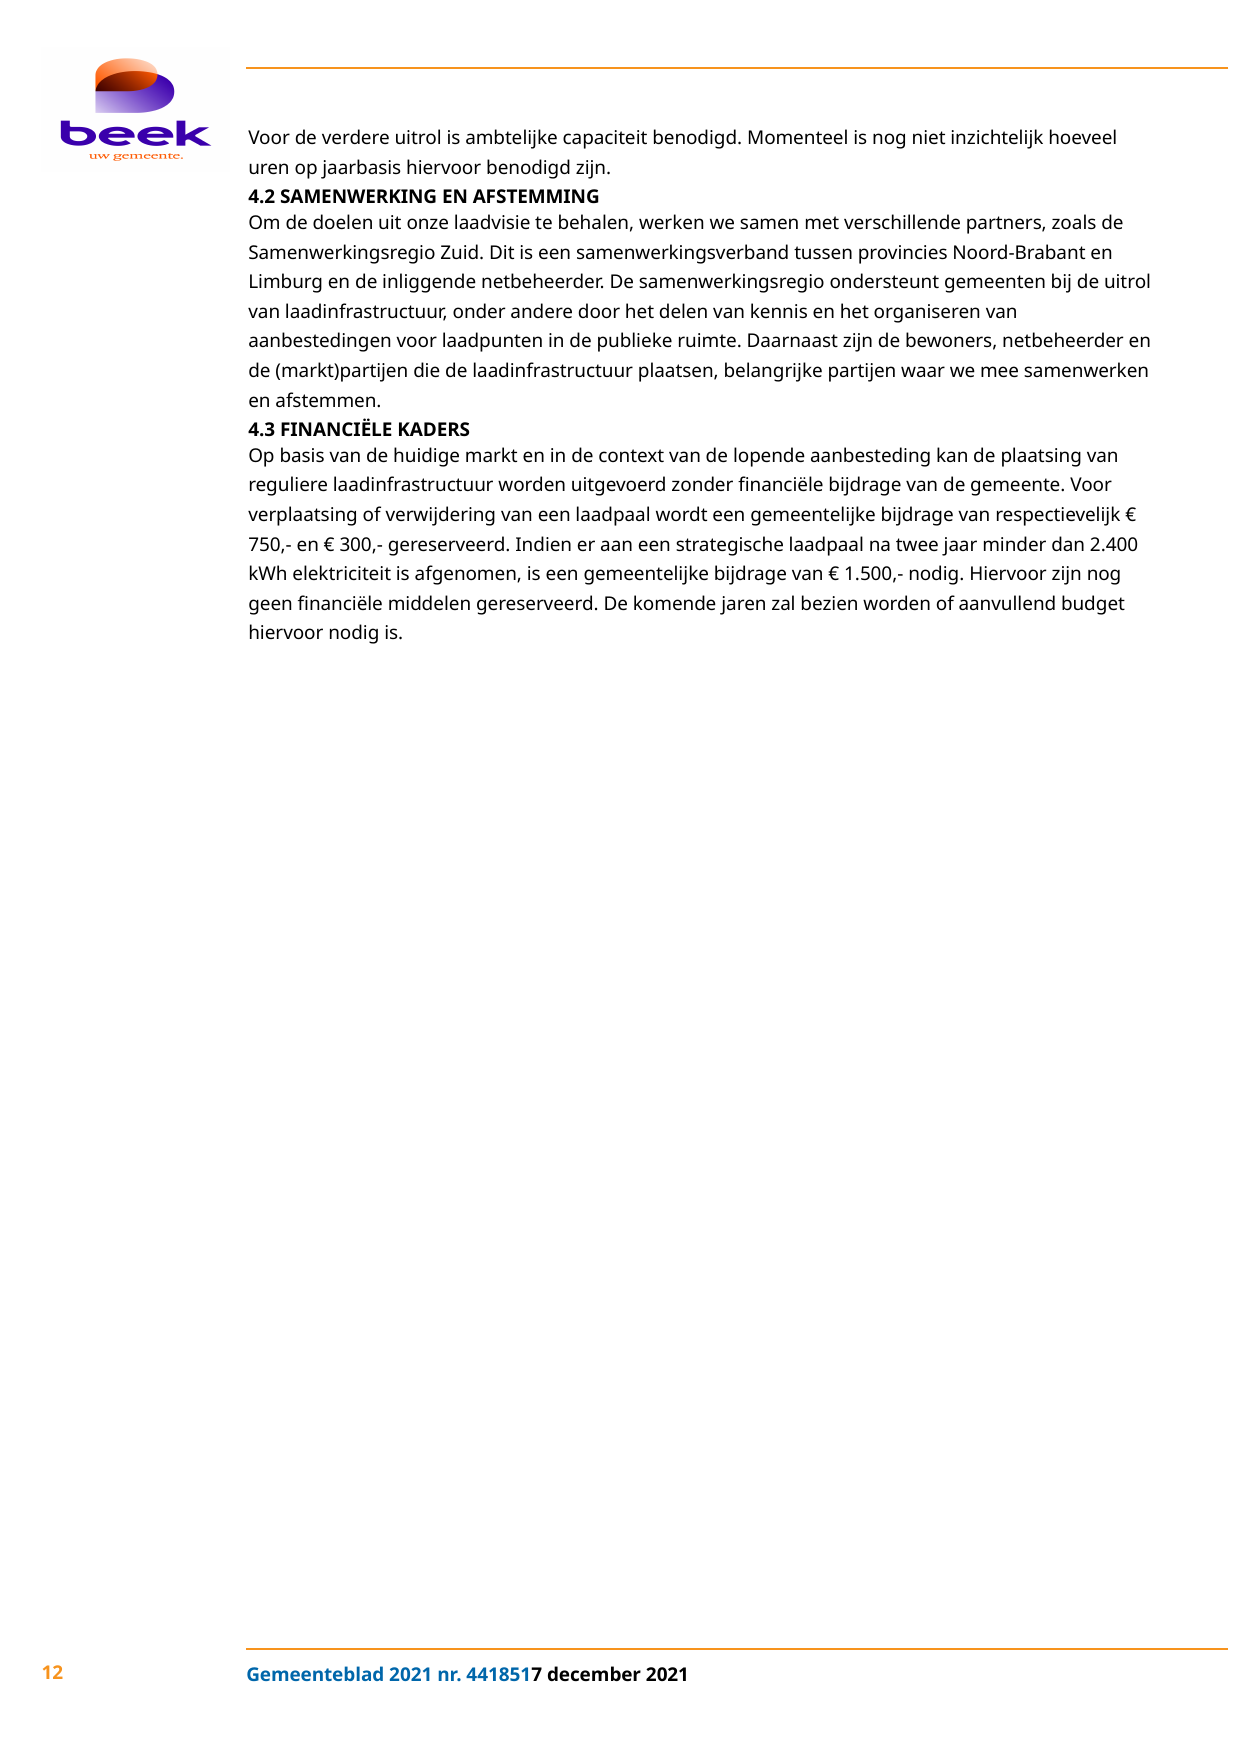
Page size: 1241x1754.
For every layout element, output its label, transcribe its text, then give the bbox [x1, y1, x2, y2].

text Voor de verdere uitrol is ambtelijke capaciteit benodigd. Momenteel is nog niet inzichtelijk hoeveel uren op jaarbasis hiervoor benodigd zijn. [248, 124, 1152, 180]
text 4.2 SAMENWERKING EN AFSTEMMING [248, 183, 1152, 209]
text Om de doelen uit onze laadvisie te behalen, werken we samen met verschillende partners, zoals de Samenwerkingsregio Zuid. Dit is een samenwerkingsverband tussen provincies Noord-Brabant en Limburg en de inliggende netbeheerder. De samenwerkingsregio ondersteunt gemeenten bij de uitrol van laadinfrastructuur, onder andere door het delen van kennis en het organiseren van aanbestedingen voor laadpunten in de publieke ruimte. Daarnaast zijn de bewoners, netbeheerder en de (markt)partijen die de laadinfrastructuur plaatsen, belangrijke partijen waar we mee samenwerken en afstemmen. [248, 209, 1152, 412]
text 4.3 FINANCIËLE KADERS [248, 416, 1152, 442]
text Op basis van de huidige markt en in de context van de lopende aanbesteding kan de plaatsing van reguliere laadinfrastructuur worden uitgevoerd zonder financiële bijdrage van de gemeente. Voor verplaatsing of verwijdering van een laadpaal wordt een gemeentelijke bijdrage van respectievelijk € 750,- en € 300,- gereserveerd. Indien er aan een strategische laadpaal na twee jaar minder dan 2.400 kWh elektriciteit is afgenomen, is een gemeentelijke bijdrage van € 1.500,- nodig. Hiervoor zijn nog geen financiële middelen gereserveerd. De komende jaren zal bezien worden of aanvullend budget hiervoor nodig is. [248, 442, 1152, 645]
picture [41, 47, 231, 172]
